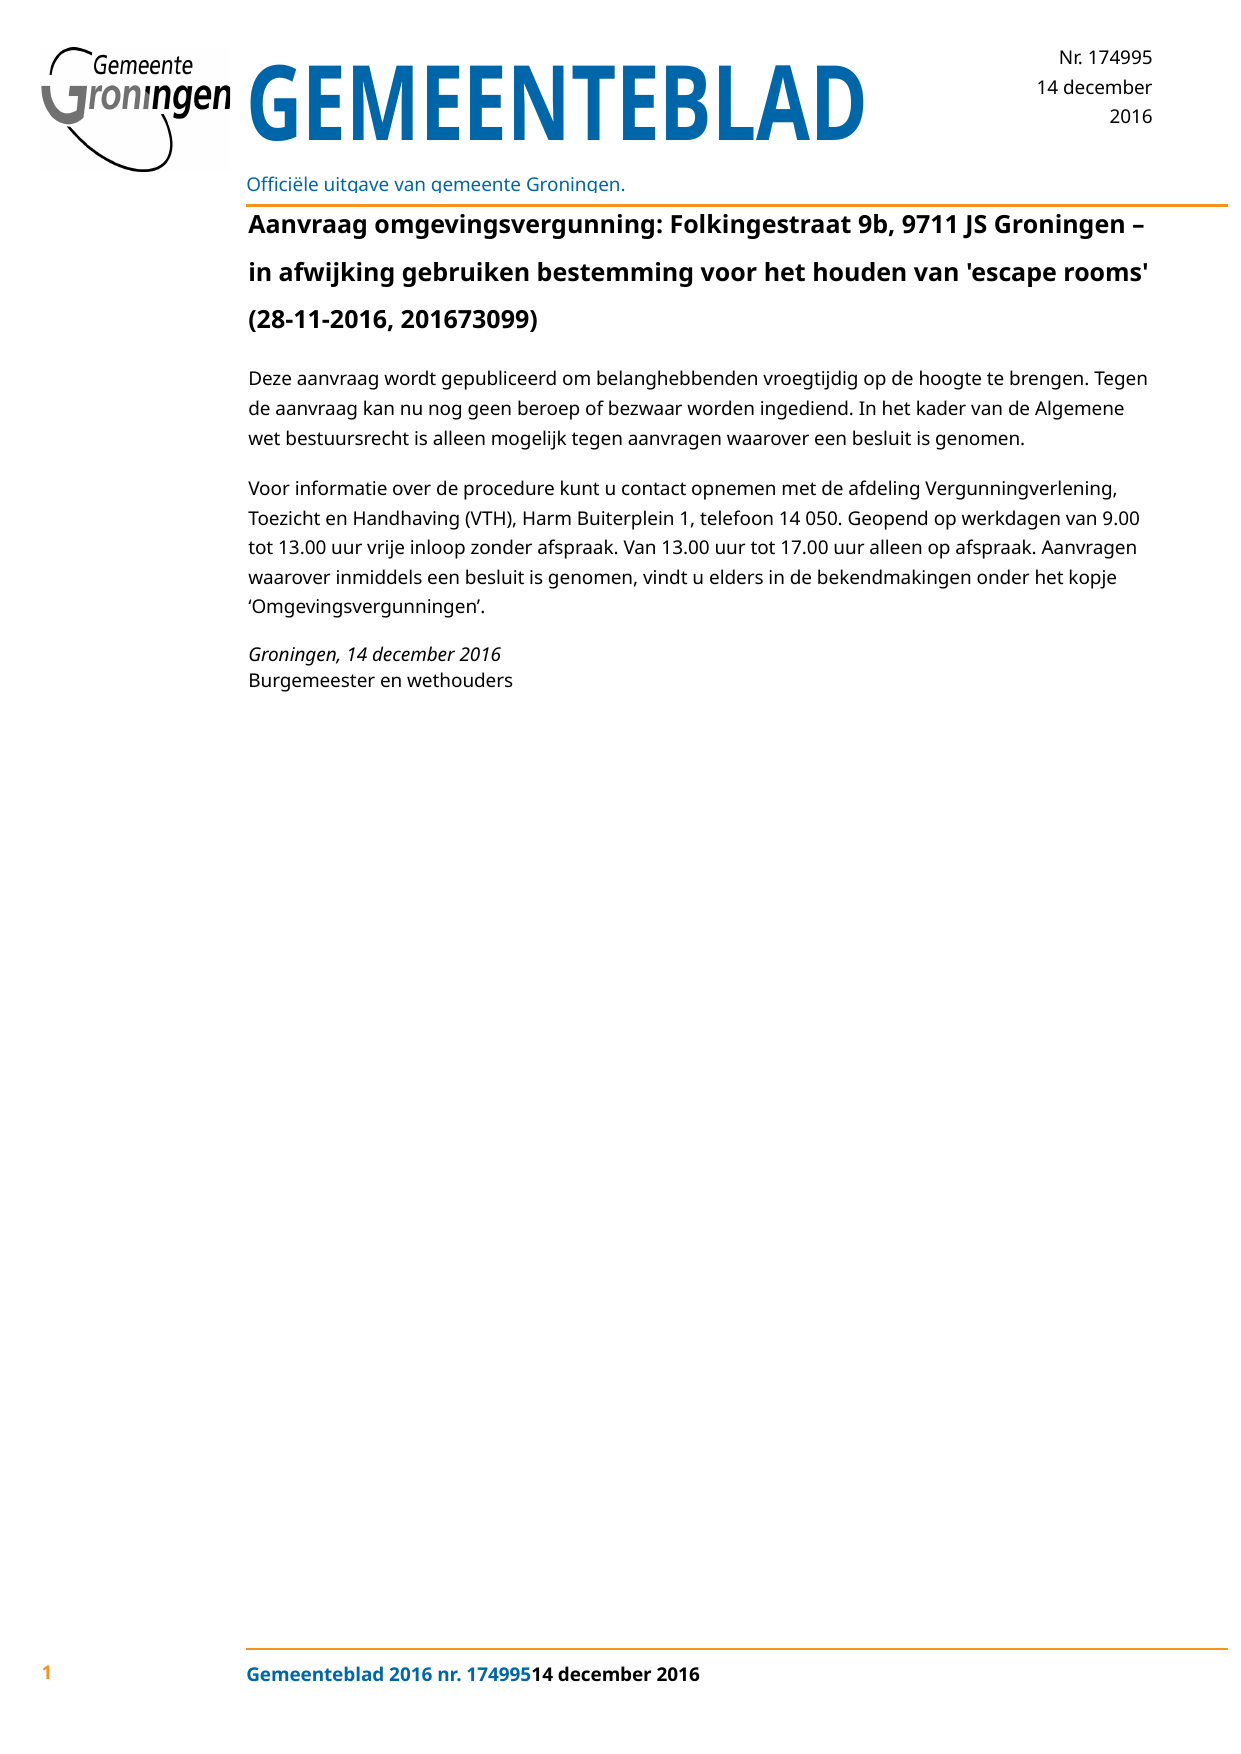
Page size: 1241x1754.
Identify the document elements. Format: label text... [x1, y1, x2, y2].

text Deze aanvraag wordt gepubliceerd om belanghebbenden vroegtijdig op de hoogte te brengen. Tegen de aanvraag kan nu nog geen beroep of bezwaar worden ingediend. In het kader van de Algemene wet bestuursrecht is alleen mogelijk tegen aanvragen waarover een besluit is genomen. [248, 366, 1152, 450]
text Groningen, 14 december 2016 [248, 641, 1152, 667]
text Voor informatie over de procedure kunt u contact opnemen met de afdeling Vergunningverlening, Toezicht en Handhaving (VTH), Harm Buiterplein 1, telefoon 14 050. Geopend op werkdagen van 9.00 tot 13.00 uur vrije inloop zonder afspraak. Van 13.00 uur tot 17.00 uur alleen op afspraak. Aanvragen waarover inmiddels een besluit is genomen, vindt u elders in de bekendmakingen onder het kopje ‘Omgevingsvergunningen’. [248, 475, 1152, 619]
picture [41, 47, 231, 172]
text Aanvraag omgevingsvergunning: Folkingestraat 9b, 9711 JS Groningen – in afwijking gebruiken bestemming voor het houden van 'escape rooms' (28-11-2016, 201673099) [248, 207, 1152, 336]
text Burgemeester en wethouders [248, 667, 1152, 693]
